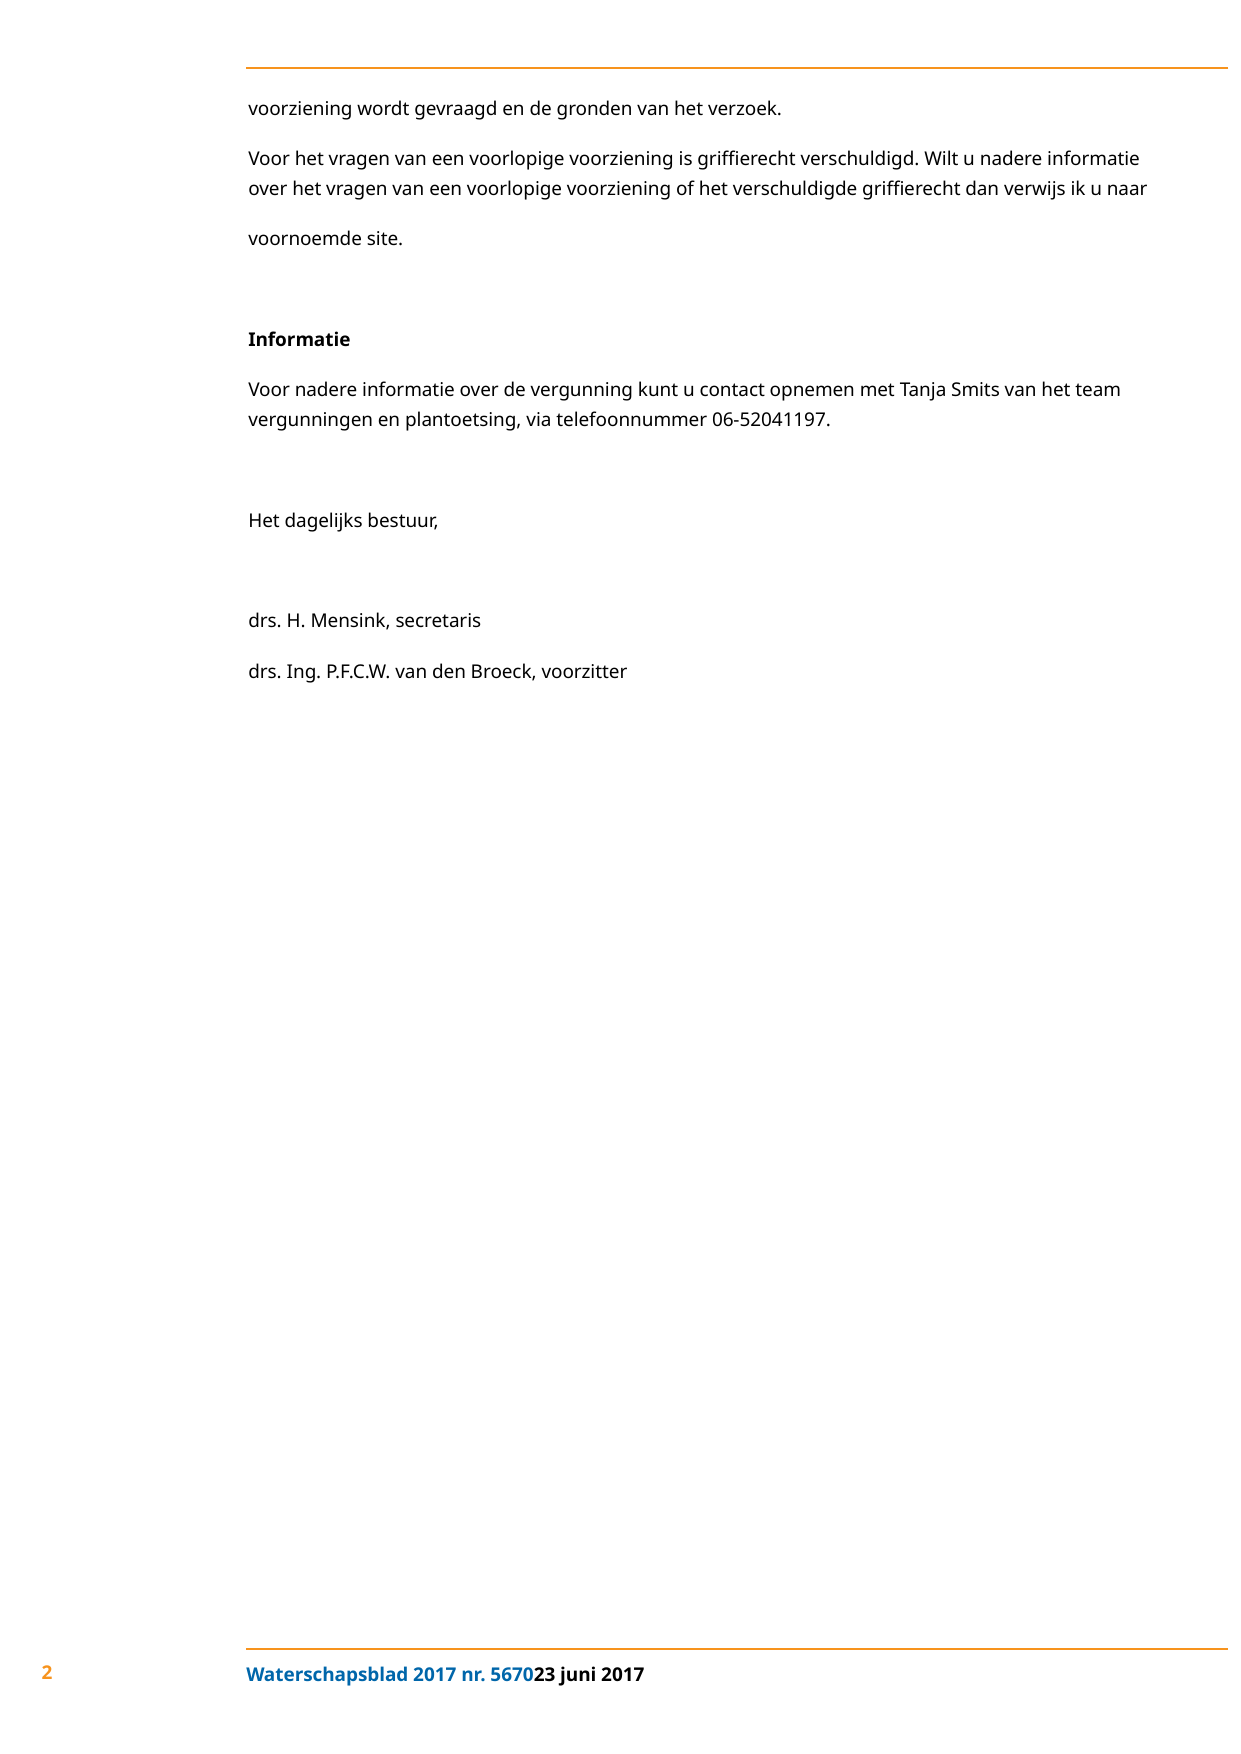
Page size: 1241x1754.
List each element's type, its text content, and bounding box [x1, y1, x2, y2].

text Voor nadere informatie over de vergunning kunt u contact opnemen met Tanja Smits van het team vergunningen en plantoetsing, via telefoonnummer 06-52041197. [248, 376, 1152, 432]
text Het dagelijks bestuur, [248, 507, 1152, 533]
text drs. Ing. P.F.C.W. van den Broeck, voorzitter [248, 658, 1152, 684]
text drs. H. Mensink, secretaris [248, 608, 1152, 633]
text Voor het vragen van een voorlopige voorziening is griffierecht verschuldigd. Wilt u nadere informatie over het vragen van een voorlopige voorziening of het verschuldigde griffierecht dan verwijs ik u naar [248, 145, 1152, 201]
text Informatie [248, 326, 1152, 352]
text voornoemde site. [248, 225, 1152, 251]
picture [41, 47, 231, 172]
text voorziening wordt gevraagd en de gronden van het verzoek. [248, 95, 1152, 121]
